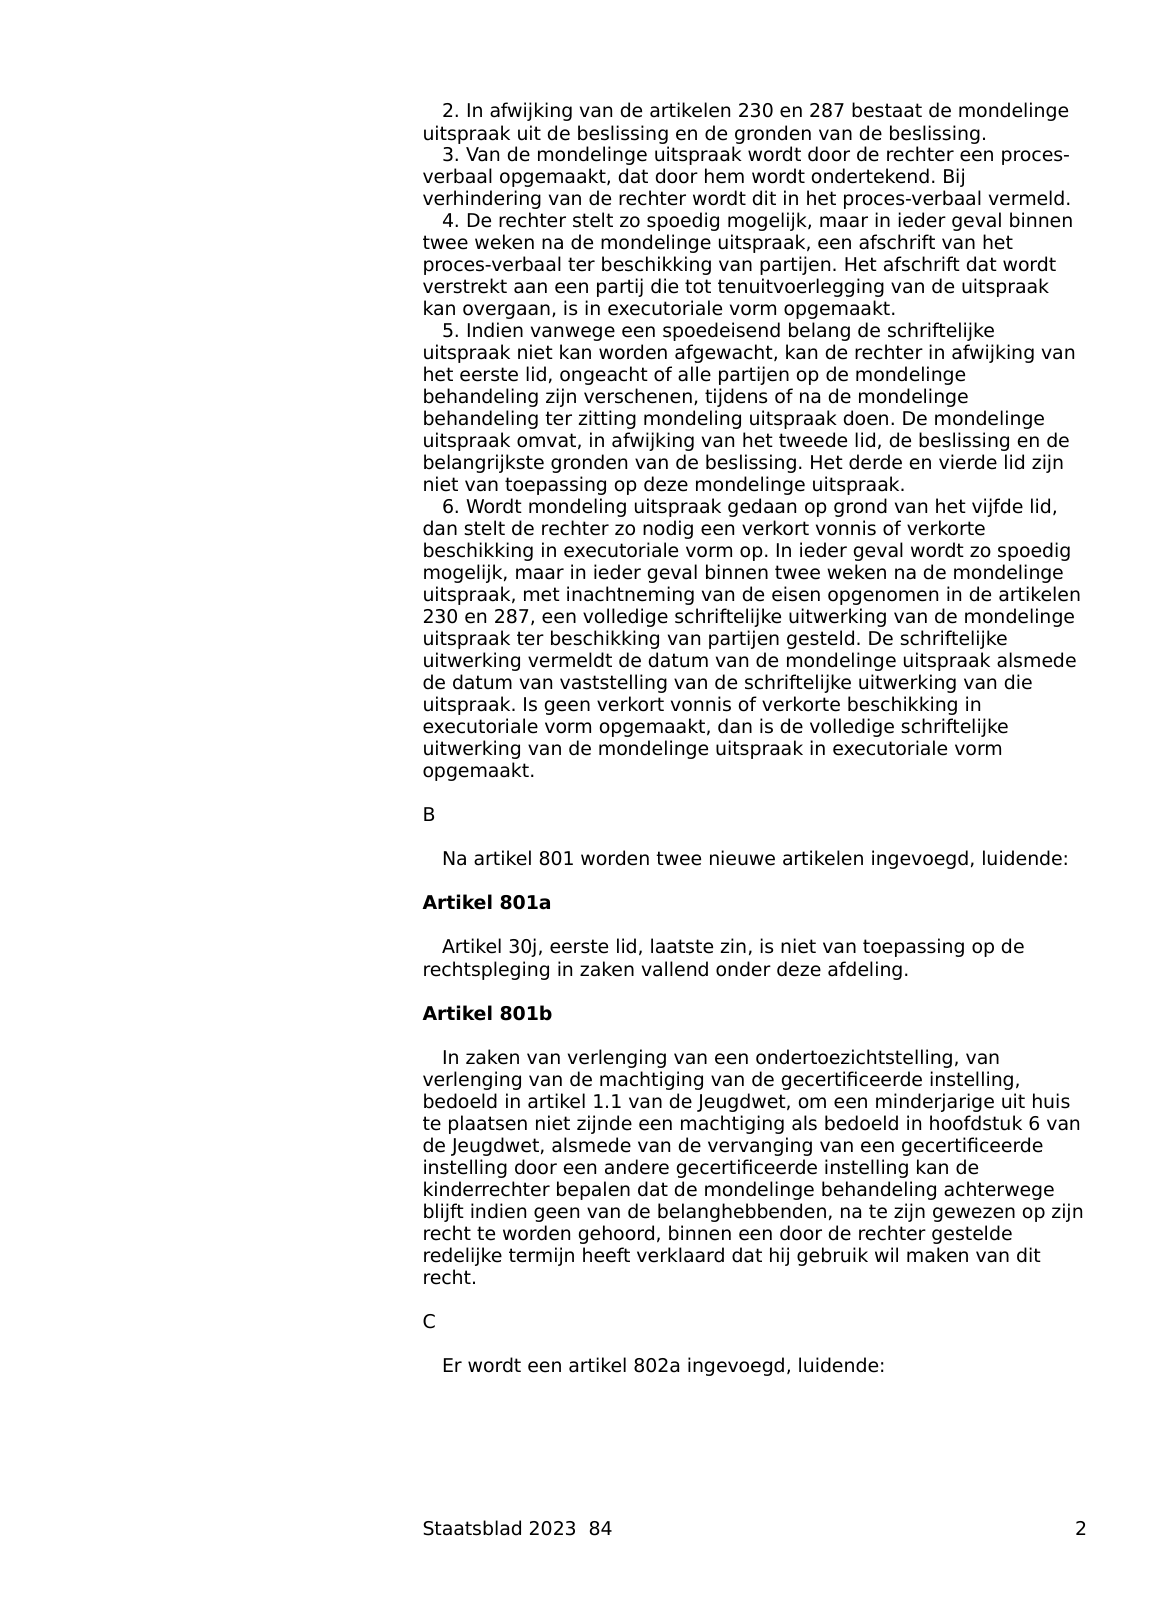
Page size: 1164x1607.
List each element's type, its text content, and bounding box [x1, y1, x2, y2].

text C [422, 1311, 1087, 1333]
subtitle Artikel 801b [422, 1003, 1087, 1024]
text Na artikel 801 worden twee nieuwe artikelen ingevoegd, luidende: [422, 848, 1087, 870]
text Artikel 30j, eerste lid, laatste zin, is niet van toepassing op de rechtspleging in zaken vallend onder deze afdeling. [422, 936, 1087, 980]
text 3. Van de mondelinge uitspraak wordt door de rechter een proces-verbaal opgemaakt, dat door hem wordt ondertekend. Bij verhindering van de rechter wordt dit in het proces-verbaal vermeld. [422, 144, 1087, 210]
text 2. In afwijking van de artikelen 230 en 287 bestaat de mondelinge uitspraak uit de beslissing en de gronden van de beslissing. [422, 100, 1087, 144]
text 6. Wordt mondeling uitspraak gedaan op grond van het vijfde lid, dan stelt de rechter zo nodig een verkort vonnis of verkorte beschikking in executoriale vorm op. In ieder geval wordt zo spoedig mogelijk, maar in ieder geval binnen twee weken na de mondelinge uitspraak, met inachtneming van de eisen opgenomen in de artikelen 230 en 287, een volledige schriftelijke uitwerking van de mondelinge uitspraak ter beschikking van partijen gesteld. De schriftelijke uitwerking vermeldt de datum van de mondelinge uitspraak alsmede de datum van vaststelling van de schriftelijke uitwerking van die uitspraak. Is geen verkort vonnis of verkorte beschikking in executoriale vorm opgemaakt, dan is de volledige schriftelijke uitwerking van de mondelinge uitspraak in executoriale vorm opgemaakt. [422, 496, 1087, 782]
subtitle Artikel 801a [422, 892, 1087, 914]
text 5. Indien vanwege een spoedeisend belang de schriftelijke uitspraak niet kan worden afgewacht, kan de rechter in afwijking van het eerste lid, ongeacht of alle partijen op de mondelinge behandeling zijn verschenen, tijdens of na de mondelinge behandeling ter zitting mondeling uitspraak doen. De mondelinge uitspraak omvat, in afwijking van het tweede lid, de beslissing en de belangrijkste gronden van de beslissing. Het derde en vierde lid zijn niet van toepassing op deze mondelinge uitspraak. [422, 320, 1087, 496]
text In zaken van verlenging van een ondertoezichtstelling, van verlenging van de machtiging van de gecertificeerde instelling, bedoeld in artikel 1.1 van de Jeugdwet, om een minderjarige uit huis te plaatsen niet zijnde een machtiging als bedoeld in hoofdstuk 6 van de Jeugdwet, alsmede van de vervanging van een gecertificeerde instelling door een andere gecertificeerde instelling kan de kinderrechter bepalen dat de mondelinge behandeling achterwege blijft indien geen van de belanghebbenden, na te zijn gewezen op zijn recht te worden gehoord, binnen een door de rechter gestelde redelijke termijn heeft verklaard dat hij gebruik wil maken van dit recht. [422, 1047, 1087, 1288]
text 4. De rechter stelt zo spoedig mogelijk, maar in ieder geval binnen twee weken na de mondelinge uitspraak, een afschrift van het proces-verbaal ter beschikking van partijen. Het afschrift dat wordt verstrekt aan een partij die tot tenuitvoerlegging van de uitspraak kan overgaan, is in executoriale vorm opgemaakt. [422, 210, 1087, 320]
text B [422, 804, 1087, 826]
text Er wordt een artikel 802a ingevoegd, luidende: [422, 1355, 1087, 1377]
